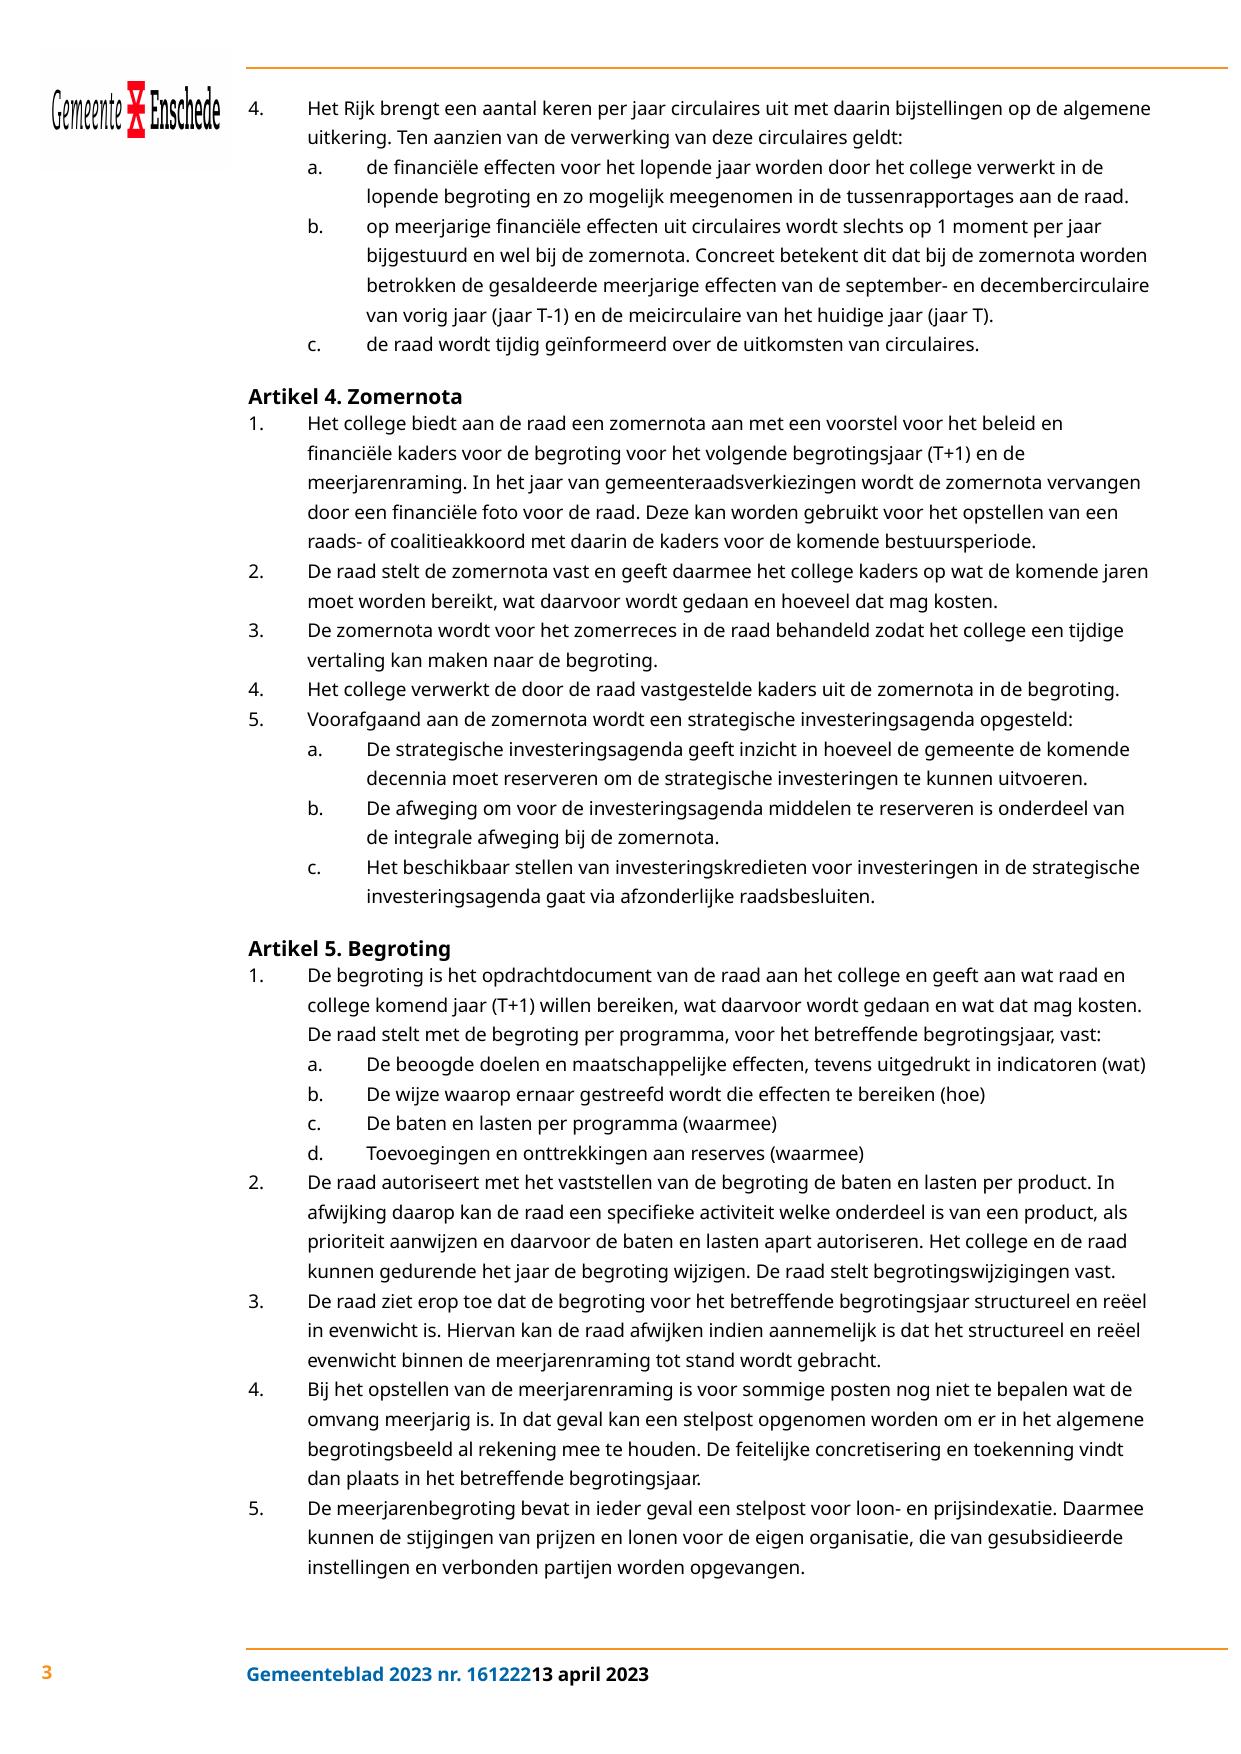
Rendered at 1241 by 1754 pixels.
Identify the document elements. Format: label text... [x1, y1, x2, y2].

list op meerjarige financiële effecten uit circulaires wordt slechts op 1 moment per jaar bijgestuurd en wel bij de zomernota. Concreet betekent dit dat bij de zomernota worden betrokken de gesaldeerde meerjarige effecten van de september- en decembercirculaire van vorig jaar (jaar T-1) en de meicirculaire van het huidige jaar (jaar T). [307, 213, 1152, 328]
list Voorafgaand aan de zomernota wordt een strategische investeringsagenda opgesteld: [248, 706, 1152, 732]
list Toevoegingen en onttrekkingen aan reserves (waarmee) [307, 1140, 1152, 1166]
picture [41, 47, 231, 172]
list de financiële effecten voor het lopende jaar worden door het college verwerkt in de lopende begroting en zo mogelijk meegenomen in de tussenrapportages aan de raad. [307, 154, 1152, 209]
list Bij het opstellen van de meerjarenraming is voor sommige posten nog niet te bepalen wat de omvang meerjarig is. In dat geval kan een stelpost opgenomen worden om er in het algemene begrotingsbeeld al rekening mee te houden. De feitelijke concretisering en toekenning vindt dan plaats in het betreffende begrotingsjaar. [248, 1377, 1152, 1491]
list Het Rijk brengt een aantal keren per jaar circulaires uit met daarin bijstellingen op de algemene uitkering. Ten aanzien van de verwerking van deze circulaires geldt: [248, 95, 1152, 150]
list De strategische investeringsagenda geeft inzicht in hoeveel de gemeente de komende decennia moet reserveren om de strategische investeringen te kunnen uitvoeren. [307, 736, 1152, 791]
list Het beschikbaar stellen van investeringskredieten voor investeringen in de strategische investeringsagenda gaat via afzonderlijke raadsbesluiten. [307, 854, 1152, 909]
list De wijze waarop ernaar gestreefd wordt die effecten te bereiken (hoe) [307, 1081, 1152, 1107]
list De meerjarenbegroting bevat in ieder geval een stelpost voor loon- en prijsindexatie. Daarmee kunnen de stijgingen van prijzen en lonen voor de eigen organisatie, die van gesubsidieerde instellingen en verbonden partijen worden opgevangen. [248, 1495, 1152, 1580]
list De afweging om voor de investeringsagenda middelen te reserveren is onderdeel van de integrale afweging bij de zomernota. [307, 795, 1152, 850]
list De zomernota wordt voor het zomerreces in de raad behandeld zodat het college een tijdige vertaling kan maken naar de begroting. [248, 617, 1152, 673]
list De beoogde doelen en maatschappelijke effecten, tevens uitgedrukt in indicatoren (wat) [307, 1051, 1152, 1077]
list de raad wordt tijdig geïnformeerd over de uitkomsten van circulaires. [307, 331, 1152, 357]
list De raad autoriseert met het vaststellen van de begroting de baten en lasten per product. In afwijking daarop kan de raad een specifieke activiteit welke onderdeel is van een product, als prioriteit aanwijzen en daarvoor de baten en lasten apart autoriseren. Het college en de raad kunnen gedurende het jaar de begroting wijzigen. De raad stelt begrotingswijzigingen vast. [248, 1169, 1152, 1284]
list Het college verwerkt de door de raad vastgestelde kaders uit de zomernota in de begroting. [248, 677, 1152, 702]
list De begroting is het opdrachtdocument van de raad aan het college en geeft aan wat raad en college komend jaar (T+1) willen bereiken, wat daarvoor wordt gedaan en wat dat mag kosten. De raad stelt met de begroting per programma, voor het betreffende begrotingsjaar, vast: [248, 962, 1152, 1047]
list De raad stelt de zomernota vast en geeft daarmee het college kaders op wat de komende jaren moet worden bereikt, wat daarvoor wordt gedaan en hoeveel dat mag kosten. [248, 558, 1152, 613]
list Het college biedt aan de raad een zomernota aan met een voorstel voor het beleid en financiële kaders voor de begroting voor het volgende begrotingsjaar (T+1) en de meerjarenraming. In het jaar van gemeenteraadsverkiezingen wordt de zomernota vervangen door een financiële foto voor de raad. Deze kan worden gebruikt voor het opstellen van een raads- of coalitieakkoord met daarin de kaders voor de komende bestuursperiode. [248, 410, 1152, 554]
list De baten en lasten per programma (waarmee) [307, 1110, 1152, 1136]
list De raad ziet erop toe dat de begroting voor het betreffende begrotingsjaar structureel en reëel in evenwicht is. Hiervan kan de raad afwijken indien aannemelijk is dat het structureel en reëel evenwicht binnen de meerjarenraming tot stand wordt gebracht. [248, 1288, 1152, 1373]
text Artikel 4. Zomernota [248, 382, 1152, 410]
text Artikel 5. Begroting [248, 934, 1152, 962]
